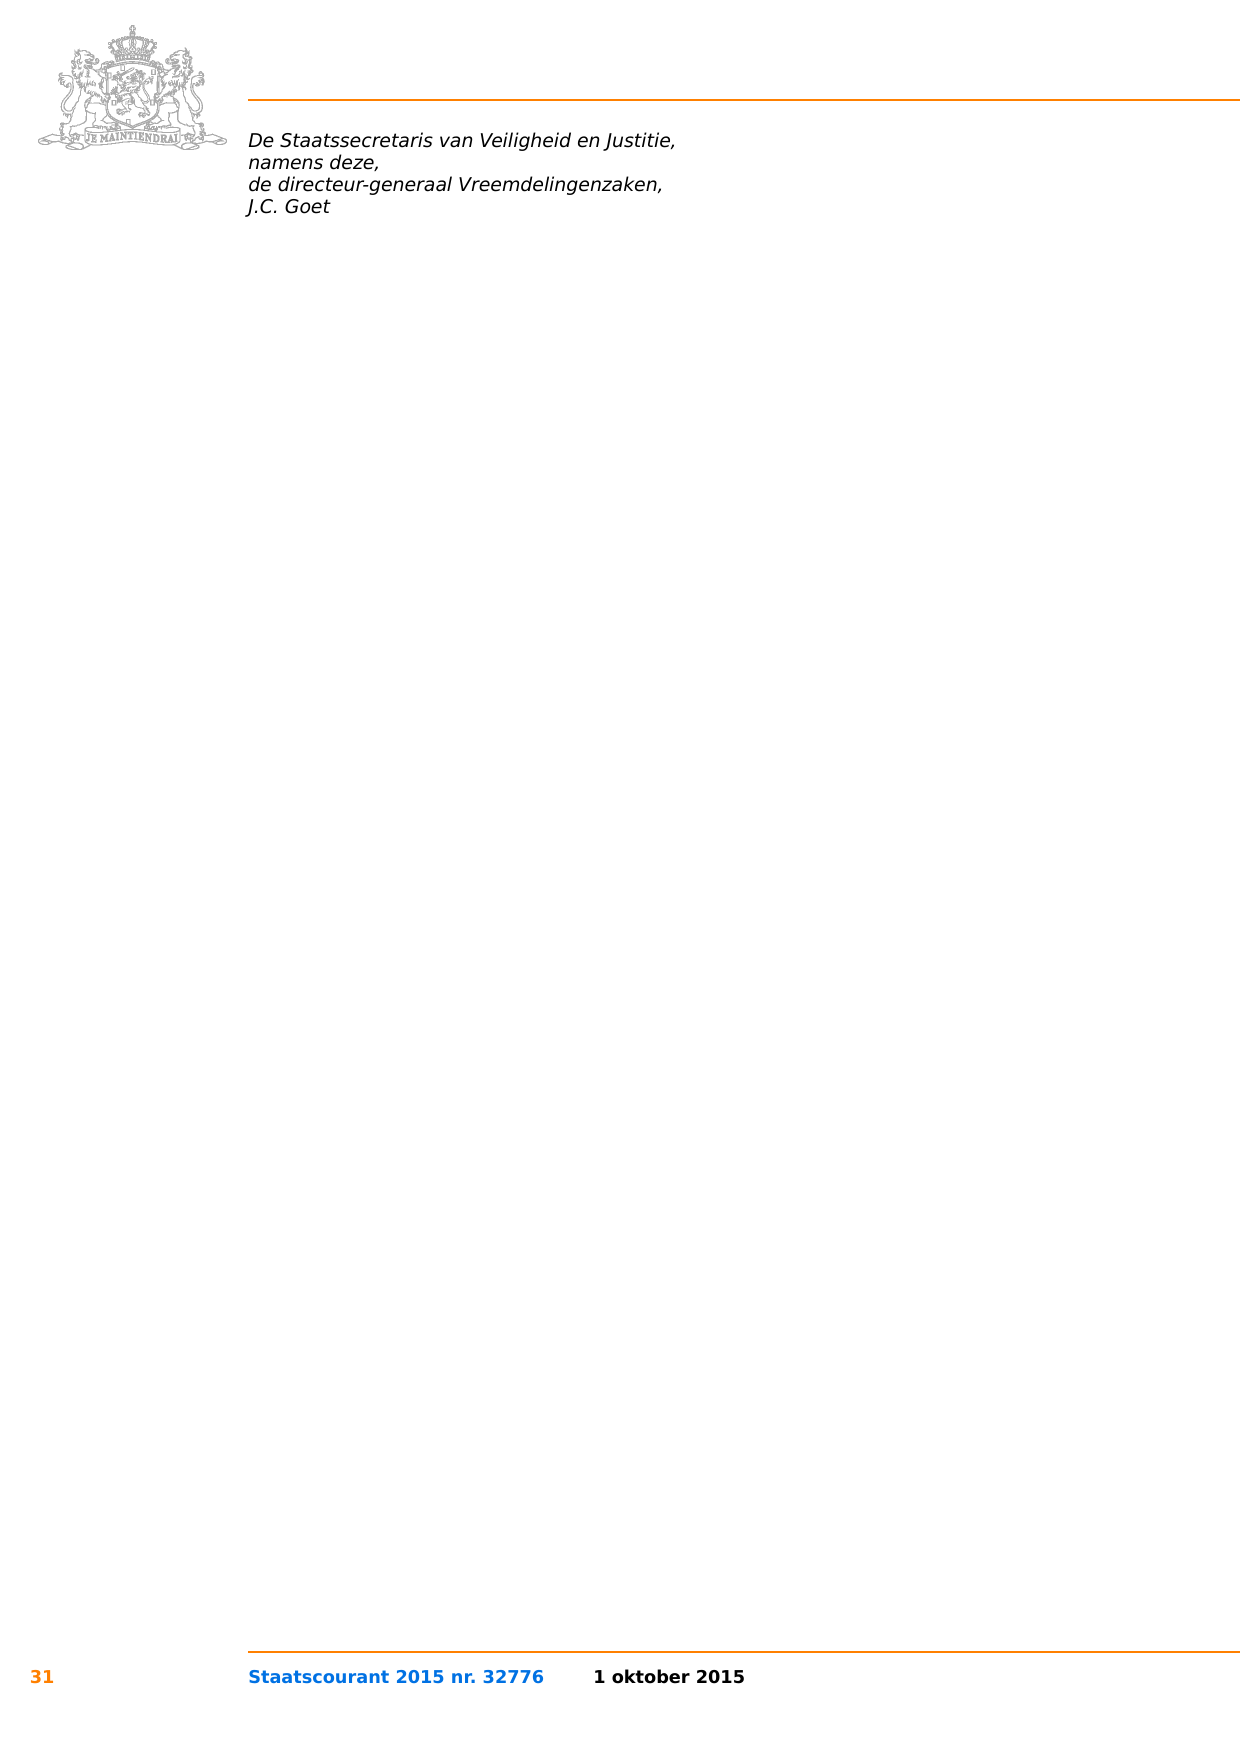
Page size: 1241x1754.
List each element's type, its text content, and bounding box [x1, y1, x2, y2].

text De Staatssecretaris van Veiligheid en Justitie, namens deze, de directeur-generaal Vreemdelingenzaken, J.C. Goet [248, 130, 1163, 218]
picture [38, 25, 227, 150]
